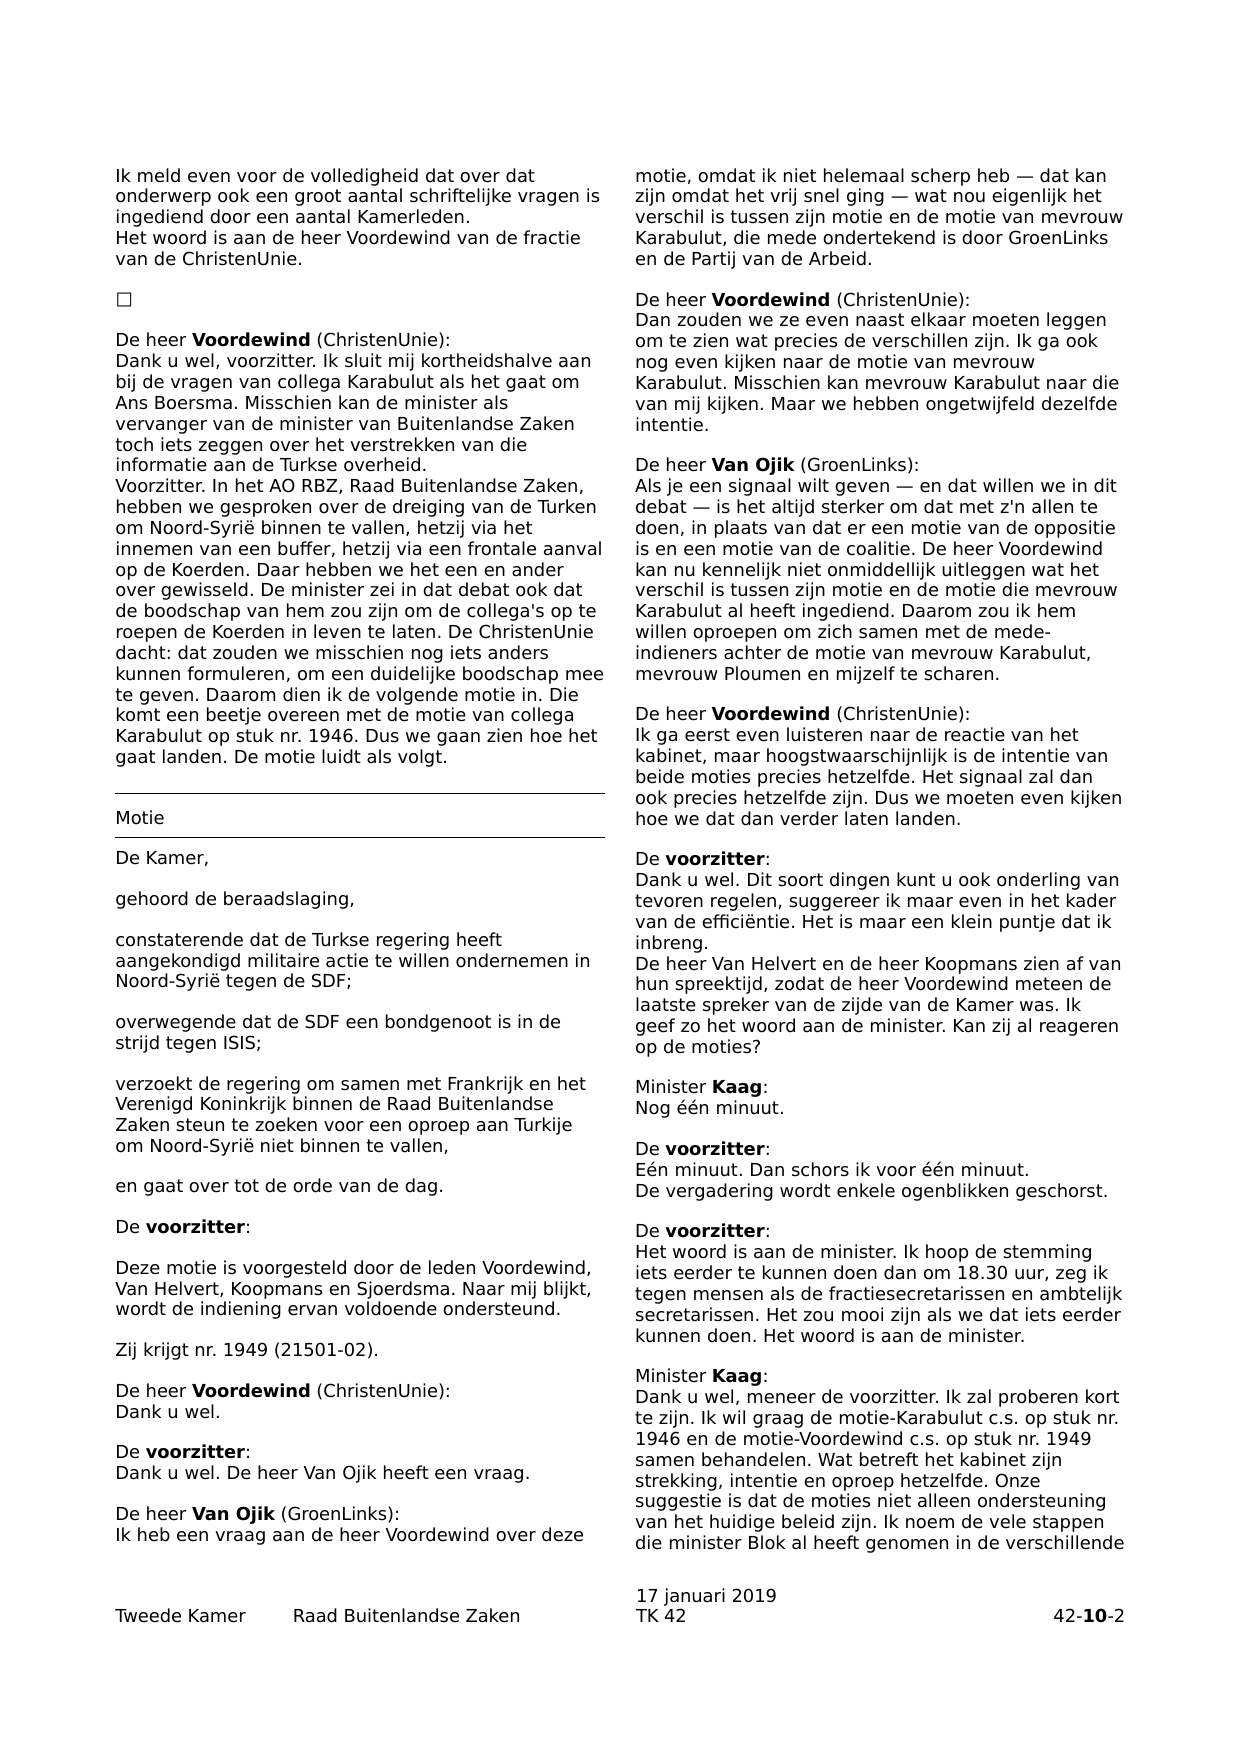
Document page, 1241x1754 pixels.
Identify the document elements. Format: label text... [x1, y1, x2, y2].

text Dank u wel, meneer de voorzitter. Ik zal proberen kort te zijn. Ik wil graag de motie-Karabulut c.s. op stuk nr. 1946 en de motie-Voordewind c.s. op stuk nr. 1949 samen behandelen. Wat betreft het kabinet zijn strekking, intentie en oproep hetzelfde. Onze suggestie is dat de moties niet alleen ondersteuning van het huidige beleid zijn. Ik noem de vele stappen die minister Blok al heeft genomen in de verschillende [635, 1387, 1125, 1554]
text De heer Van Ojik (GroenLinks): [635, 455, 1125, 476]
text De heer Van Helvert en de heer Koopmans zien af van hun spreektijd, zodat de heer Voordewind meteen de laatste spreker van de zijde van de Kamer was. Ik geef zo het woord aan de minister. Kan zij al reageren op de moties? [635, 953, 1125, 1057]
text constaterende dat de Turkse regering heeft aangekondigd militaire actie te willen ondernemen in Noord-Syrië tegen de SDF; [115, 930, 605, 992]
text De voorzitter: [635, 849, 1125, 870]
text Ik ga eerst even luisteren naar de reactie van het kabinet, maar hoogstwaarschijnlijk is de intentie van beide moties precies hetzelfde. Het signaal zal dan ook precies hetzelfde zijn. Dus we moeten even kijken hoe we dat dan verder laten landen. [635, 725, 1125, 829]
text Voorzitter. In het AO RBZ, Raad Buitenlandse Zaken, hebben we gesproken over de dreiging van de Turken om Noord-Syrië binnen te vallen, hetzij via het innemen van een buffer, hetzij via een frontale aanval op de Koerden. Daar hebben we het een en ander over gewisseld. De minister zei in dat debat ook dat de boodschap van hem zou zijn om de collega's op te roepen de Koerden in leven te laten. De ChristenUnie dacht: dat zouden we misschien nog iets anders kunnen formuleren, om een duidelijke boodschap mee te geven. Daarom dien ik de volgende motie in. Die komt een beetje overeen met de motie van collega Karabulut op stuk nr. 1946. Dus we gaan zien hoe het gaat landen. De motie luidt als volgt. [115, 476, 605, 768]
text Dank u wel, voorzitter. Ik sluit mij kortheidshalve aan bij de vragen van collega Karabulut als het gaat om Ans Boersma. Misschien kan de minister als vervanger van de minister van Buitenlandse Zaken toch iets zeggen over het verstrekken van die informatie aan de Turkse overheid. [115, 351, 605, 476]
text Ik meld even voor de volledigheid dat over dat onderwerp ook een groot aantal schriftelijke vragen is ingediend door een aantal Kamerleden. [115, 165, 605, 228]
text Motie [115, 807, 605, 828]
text Deze motie is voorgesteld door de leden Voordewind, Van Helvert, Koopmans en Sjoerdsma. Naar mij blijkt, wordt de indiening ervan voldoende ondersteund. [115, 1258, 605, 1320]
text Zij krijgt nr. 1949 (21501-02). [115, 1340, 605, 1361]
text Dan zouden we ze even naast elkaar moeten leggen om te zien wat precies de verschillen zijn. Ik ga ook nog even kijken naar de motie van mevrouw Karabulut. Misschien kan mevrouw Karabulut naar die van mij kijken. Maar we hebben ongetwijfeld dezelfde intentie. [635, 310, 1125, 435]
text De voorzitter: [115, 1217, 605, 1238]
text motie, omdat ik niet helemaal scherp heb — dat kan zijn omdat het vrij snel ging — wat nou eigenlijk het verschil is tussen zijn motie en de motie van mevrouw Karabulut, die mede ondertekend is door GroenLinks en de Partij van de Arbeid. [635, 165, 1125, 269]
text Minister Kaag: [635, 1366, 1125, 1387]
text De Kamer, [115, 848, 605, 869]
text Dank u wel. Dit soort dingen kunt u ook onderling van tevoren regelen, suggereer ik maar even in het kader van de efficiëntie. Het is maar een klein puntje dat ik inbreng. [635, 870, 1125, 953]
text Het woord is aan de minister. Ik hoop de stemming iets eerder te kunnen doen dan om 18.30 uur, zeg ik tegen mensen als de fractiesecretarissen en ambtelijk secretarissen. Het zou mooi zijn als we dat iets eerder kunnen doen. Het woord is aan de minister. [635, 1242, 1125, 1346]
text Als je een signaal wilt geven — en dat willen we in dit debat — is het altijd sterker om dat met z'n allen te doen, in plaats van dat er een motie van de oppositie is en een motie van de coalitie. De heer Voordewind kan nu kennelijk niet onmiddellijk uitleggen wat het verschil is tussen zijn motie en de motie die mevrouw Karabulut al heeft ingediend. Daarom zou ik hem willen oproepen om zich samen met de mede-indieners achter de motie van mevrouw Karabulut, mevrouw Ploumen en mijzelf te scharen. [635, 476, 1125, 684]
text De voorzitter: [635, 1221, 1125, 1242]
text De vergadering wordt enkele ogenblikken geschorst. [635, 1181, 1125, 1201]
text Ik heb een vraag aan de heer Voordewind over deze [115, 1524, 605, 1545]
text ⬜ [115, 289, 605, 310]
text Eén minuut. Dan schors ik voor één minuut. [635, 1160, 1125, 1181]
text Dank u wel. [115, 1401, 605, 1422]
text De heer Van Ojik (GroenLinks): [115, 1504, 605, 1524]
text De heer Voordewind (ChristenUnie): [115, 1381, 605, 1401]
text De heer Voordewind (ChristenUnie): [635, 289, 1125, 310]
text De heer Voordewind (ChristenUnie): [115, 330, 605, 351]
text De voorzitter: [635, 1139, 1125, 1160]
text Dank u wel. De heer Van Ojik heeft een vraag. [115, 1463, 605, 1484]
text Minister Kaag: [635, 1077, 1125, 1098]
text De voorzitter: [115, 1442, 605, 1463]
text verzoekt de regering om samen met Frankrijk en het Verenigd Koninkrijk binnen de Raad Buitenlandse Zaken steun te zoeken voor een oproep aan Turkije om Noord-Syrië niet binnen te vallen, [115, 1073, 605, 1156]
text gehoord de beraadslaging, [115, 889, 605, 910]
text De heer Voordewind (ChristenUnie): [635, 704, 1125, 725]
text Het woord is aan de heer Voordewind van de fractie van de ChristenUnie. [115, 228, 605, 269]
text Nog één minuut. [635, 1098, 1125, 1119]
text en gaat over tot de orde van de dag. [115, 1176, 605, 1197]
text overwegende dat de SDF een bondgenoot is in de strijd tegen ISIS; [115, 1012, 605, 1053]
